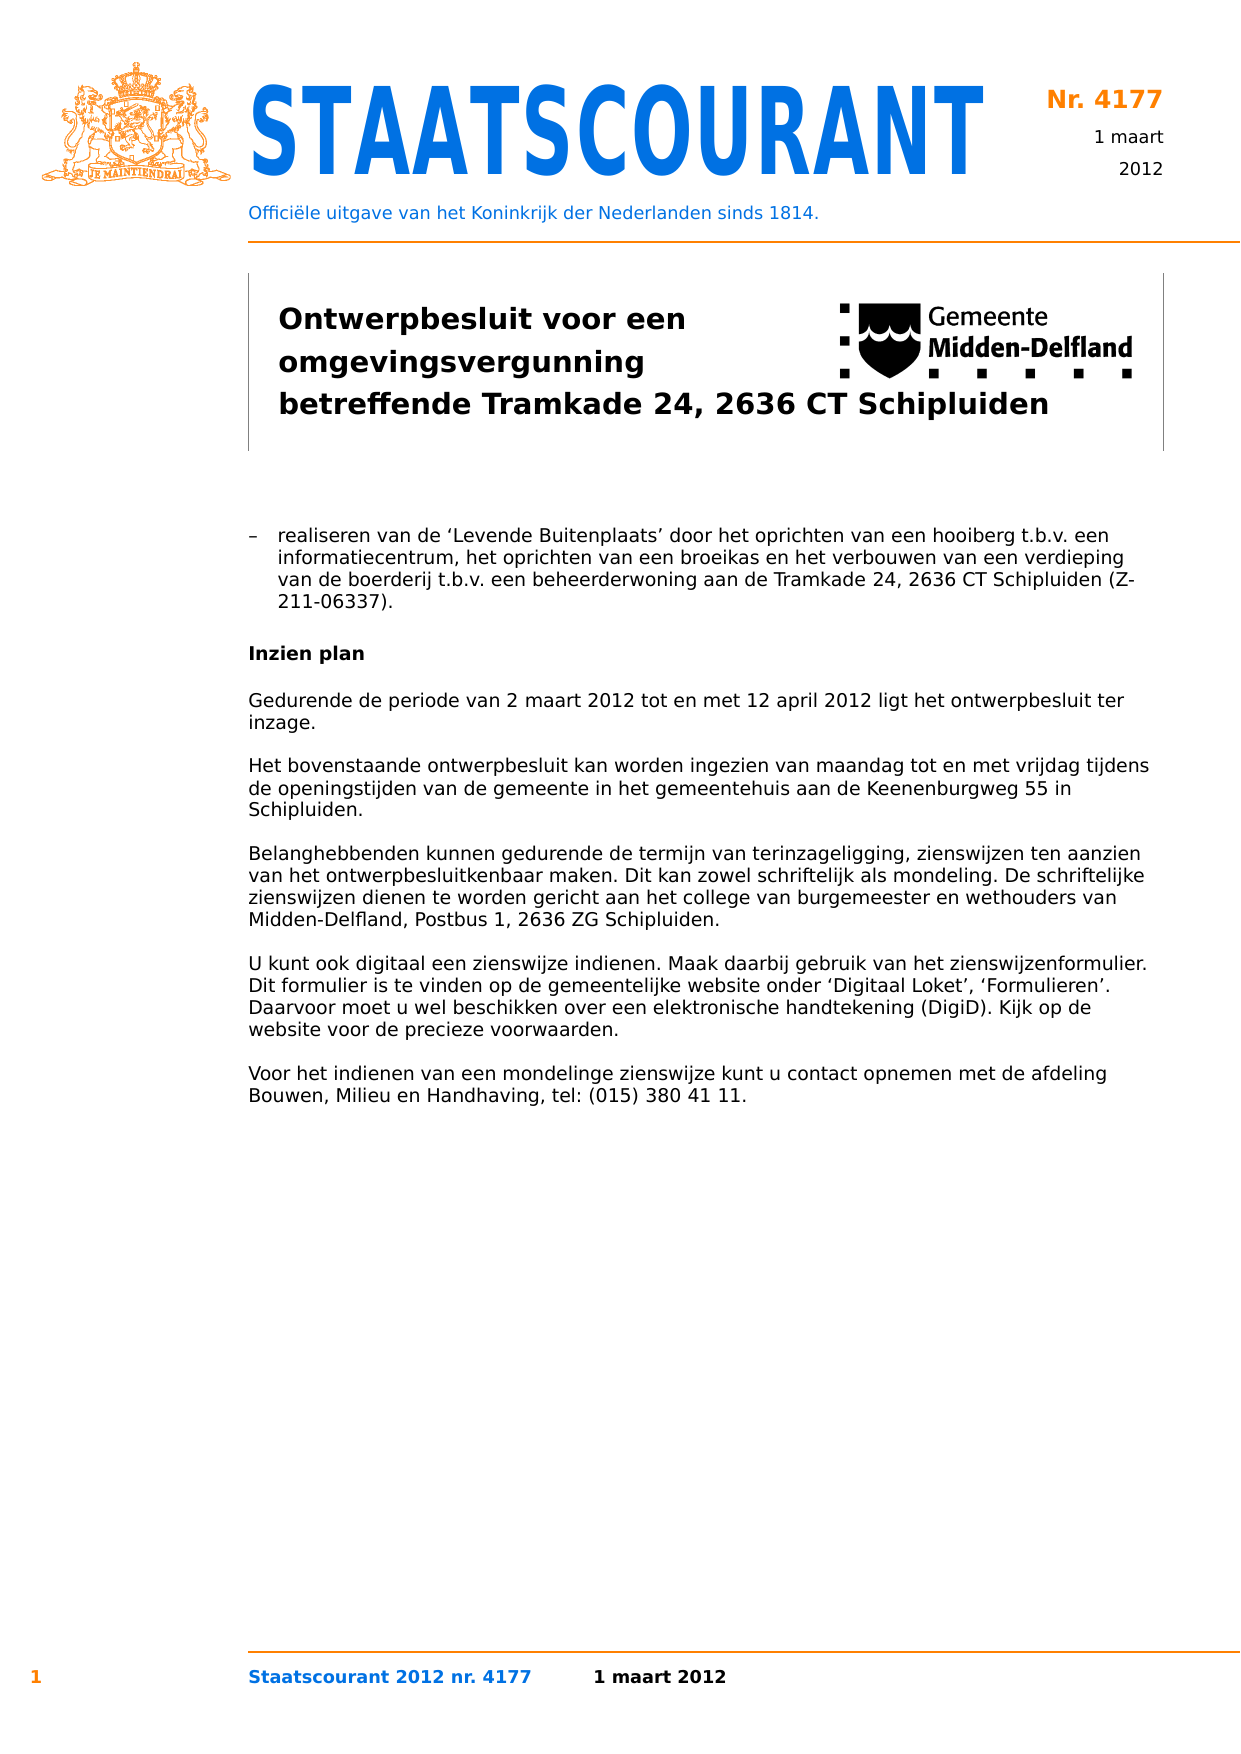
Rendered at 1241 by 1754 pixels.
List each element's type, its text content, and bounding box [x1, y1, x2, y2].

text Voor het indienen van een mondelinge zienswijze kunt u contact opnemen met de afdeling Bouwen, Milieu en Handhaving, tel: (015) 380 41 11. [248, 1063, 1163, 1107]
text Het bovenstaande ontwerpbesluit kan worden ingezien van maandag tot en met vrijdag tijdens de openingstijden van de gemeente in het gemeentehuis aan de Keenenburgweg 55 in Schipluiden. [248, 755, 1163, 821]
text Gedurende de periode van 2 maart 2012 tot en met 12 april 2012 ligt het ontwerpbesluit ter inzage. [248, 689, 1163, 733]
text U kunt ook digitaal een zienswijze indienen. Maak daarbij gebruik van het zienswijzenformulier. Dit formulier is te vinden op de gemeentelijke website onder ‘Digitaal Loket’, ‘Formulieren’. Daarvoor moet u wel beschikken over een elektronische handtekening (DigiD). Kijk op de website voor de precieze voorwaarden. [248, 953, 1163, 1041]
subtitle Inzien plan [248, 643, 1163, 664]
table_cell Officiële uitgave van het Koninkrijk der Nederlanden sinds 1814. [248, 203, 1240, 241]
table_header [25, 62, 248, 241]
table_cell 1 maart [998, 121, 1240, 153]
table_header STAATSCOURANT [248, 62, 998, 203]
text – realiseren van de ‘Levende Buitenplaats’ door het oprichten van een hooiberg t.b.v. een informatiecentrum, het oprichten van een broeikas en het verbouwen van een verdieping van de boerderij t.b.v. een beheerderwoning aan de Tramkade 24, 2636 CT Schipluiden (Z-211-06337). [248, 525, 1163, 613]
picture [838, 302, 1134, 380]
table_cell 2012 [998, 153, 1240, 203]
subtitle Ontwerpbesluit voor een omgevingsvergunning betreffende Tramkade 24, 2636 CT Schipluiden [249, 273, 1163, 451]
table_header Nr. 4177 [998, 62, 1240, 121]
text Belanghebbenden kunnen gedurende de termijn van terinzageligging, zienswijzen ten aanzien van het ontwerpbesluitkenbaar maken. Dit kan zowel schriftelijk als mondeling. De schriftelijke zienswijzen dienen te worden gericht aan het college van burgemeester en wethouders van Midden-Delfland, Postbus 1, 2636 ZG Schipluiden. [248, 843, 1163, 931]
picture [41, 62, 231, 186]
